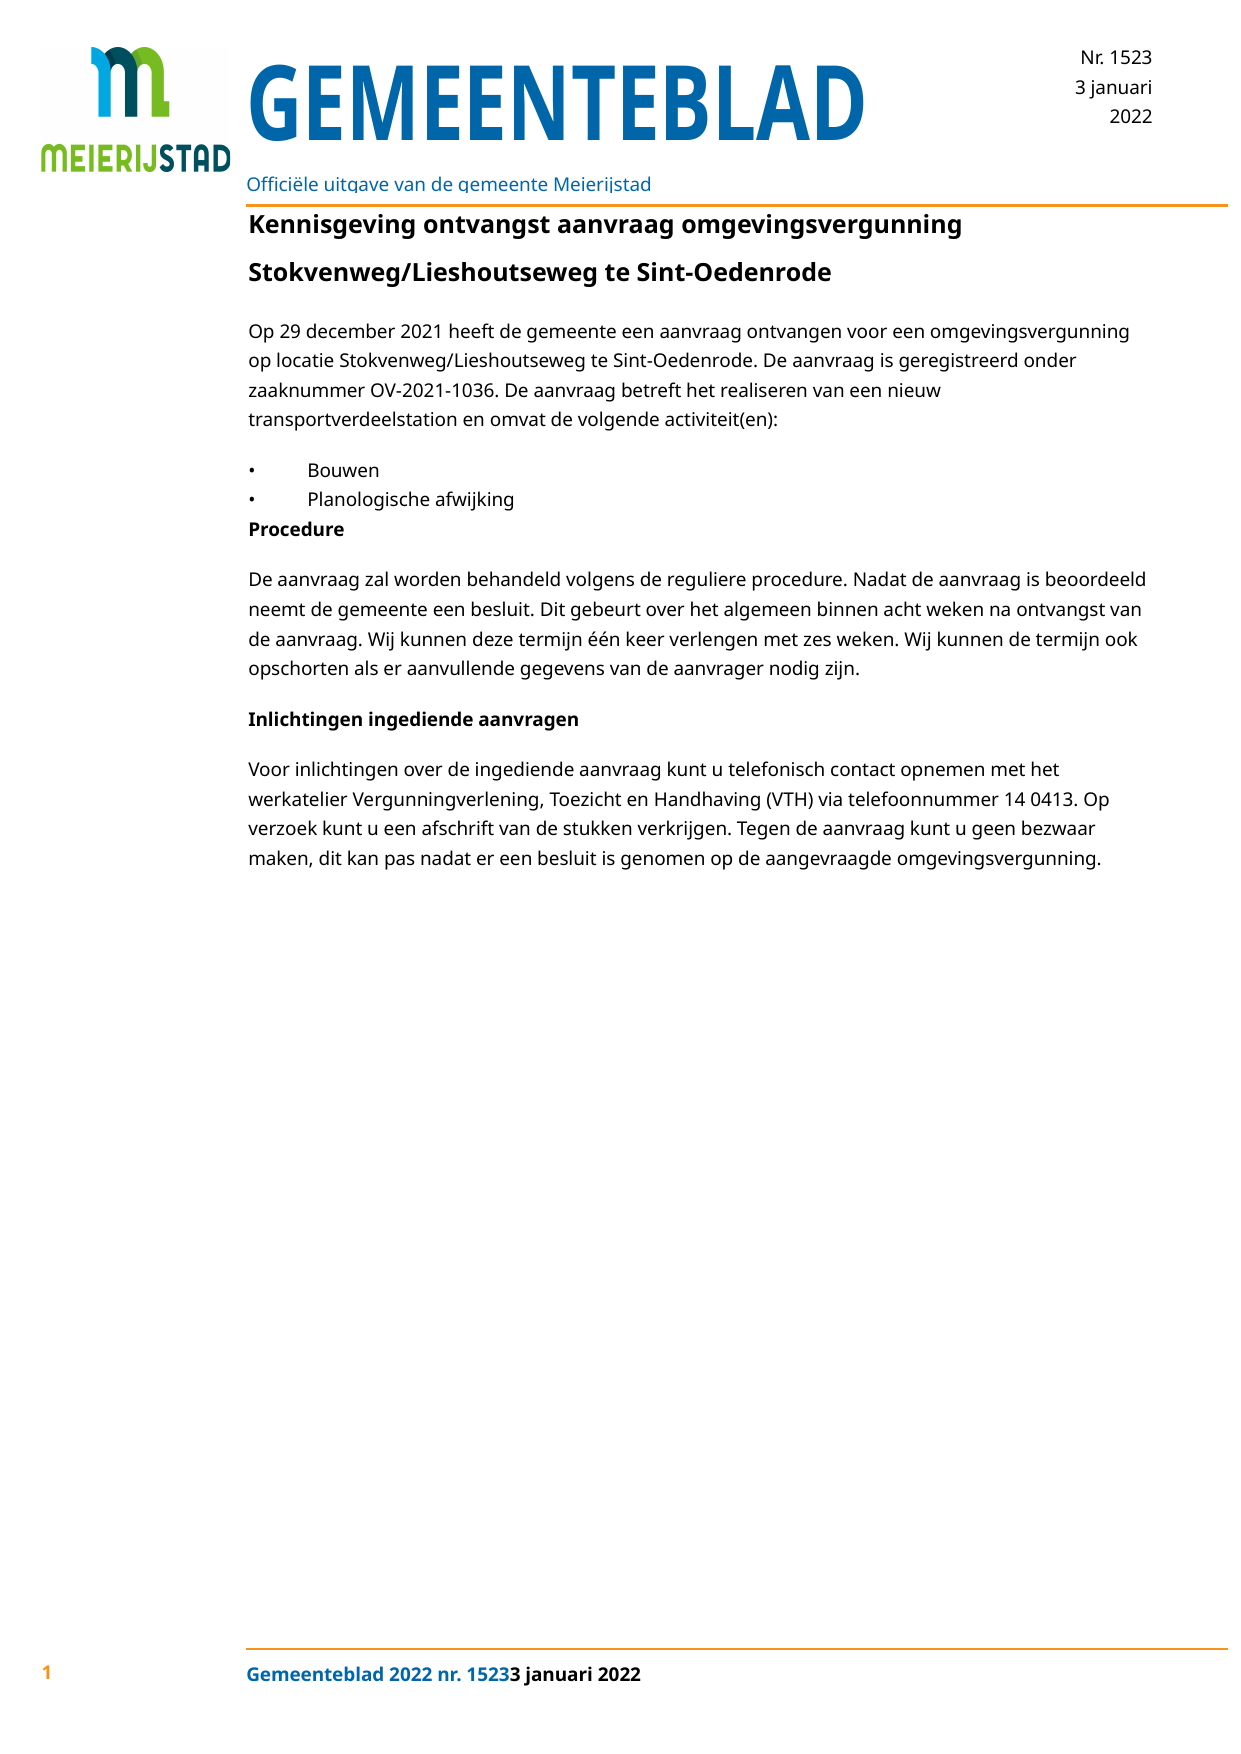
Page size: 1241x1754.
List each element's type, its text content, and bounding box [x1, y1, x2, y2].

text Kennisgeving ontvangst aanvraag omgevingsvergunning Stokvenweg/Lieshoutseweg te Sint-Oedenrode [248, 207, 1152, 288]
text Op 29 december 2021 heeft de gemeente een aanvraag ontvangen voor een omgevingsvergunning op locatie Stokvenweg/Lieshoutseweg te Sint-Oedenrode. De aanvraag is geregistreerd onder zaaknummer OV-2021-1036. De aanvraag betreft het realiseren van een nieuw transportverdeelstation en omvat de volgende activiteit(en): [248, 318, 1152, 432]
text Voor inlichtingen over de ingediende aanvraag kunt u telefonisch contact opnemen met het werkatelier Vergunningverlening, Toezicht en Handhaving (VTH) via telefoonnummer 14 0413. Op verzoek kunt u een afschrift van de stukken verkrijgen. Tegen de aanvraag kunt u geen bezwaar maken, dit kan pas nadat er een besluit is genomen op de aangevraagde omgevingsvergunning. [248, 756, 1152, 871]
list Bouwen [248, 457, 1152, 483]
picture [41, 47, 231, 172]
text Procedure [248, 516, 1152, 542]
list Planologische afwijking [248, 487, 1152, 512]
text De aanvraag zal worden behandeld volgens de reguliere procedure. Nadat de aanvraag is beoordeeld neemt de gemeente een besluit. Dit gebeurt over het algemeen binnen acht weken na ontvangst van de aanvraag. Wij kunnen deze termijn één keer verlengen met zes weken. Wij kunnen de termijn ook opschorten als er aanvullende gegevens van de aanvrager nodig zijn. [248, 567, 1152, 681]
text Inlichtingen ingediende aanvragen [248, 706, 1152, 732]
